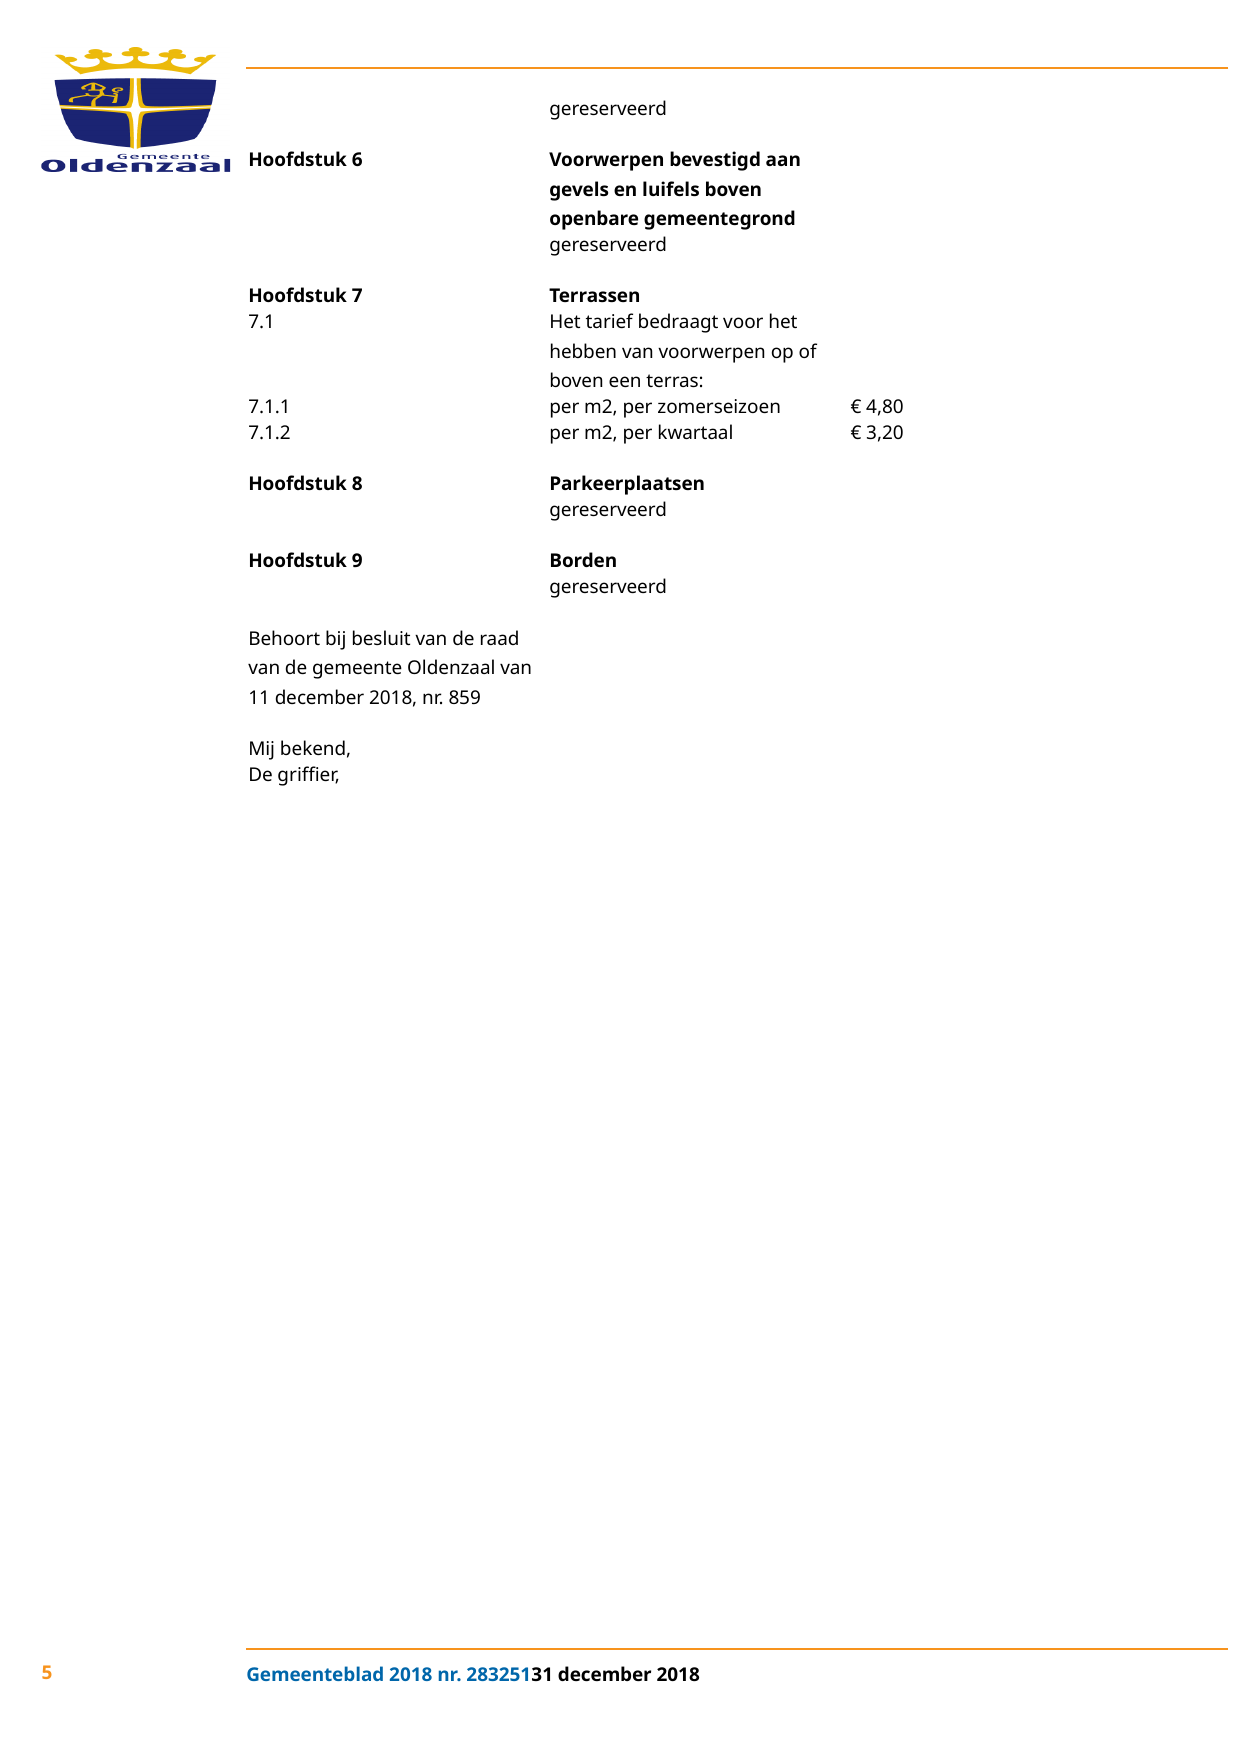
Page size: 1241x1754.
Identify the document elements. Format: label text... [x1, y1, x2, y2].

table_cell [850, 257, 1152, 283]
table_cell [850, 735, 1152, 761]
table_cell Hoofdstuk 6 [248, 146, 549, 231]
table_cell [850, 573, 1152, 599]
table_cell 7.1.2 [248, 419, 549, 445]
table_cell [850, 522, 1152, 548]
table_cell [850, 599, 1152, 625]
table_cell Hoofdstuk 7 [248, 283, 549, 308]
table_cell 7.1.1 [248, 393, 549, 419]
table_cell Hoofdstuk 9 [248, 548, 549, 573]
table_cell [850, 308, 1152, 393]
table_cell [850, 283, 1152, 308]
table_cell Voorwerpen bevestigd aan gevels en luifels boven openbare gemeente­grond [549, 146, 850, 231]
table_cell [850, 445, 1152, 470]
table_cell [549, 735, 850, 761]
table_cell [549, 761, 850, 787]
table_cell [248, 445, 549, 470]
table_cell [850, 121, 1152, 146]
table_cell [549, 599, 850, 625]
table_cell gereserveerd [549, 496, 850, 522]
table_cell [549, 257, 850, 283]
table_cell De griffier, [248, 761, 549, 787]
table_cell [248, 599, 549, 625]
table_cell [850, 548, 1152, 573]
table_cell Hoofdstuk 8 [248, 470, 549, 496]
table_cell 7.1 [248, 308, 549, 393]
table_cell per m2, per zomerseizoen [549, 393, 850, 419]
table_cell [248, 710, 549, 735]
table_cell Parkeerplaatsen [549, 470, 850, 496]
table_cell gereserveerd [549, 573, 850, 599]
table_cell per m2, per kwartaal [549, 419, 850, 445]
table_cell [248, 257, 549, 283]
table_cell [549, 522, 850, 548]
table_cell [850, 496, 1152, 522]
table_cell [549, 121, 850, 146]
picture [41, 47, 231, 172]
table_cell gereserveerd [549, 231, 850, 257]
table_cell [248, 121, 549, 146]
table_cell [248, 496, 549, 522]
table_cell [850, 95, 1152, 121]
table_cell Behoort bij besluit van de raad van de gemeente Oldenzaal van 11 december 2018, nr. 859 [248, 625, 549, 710]
table_cell [850, 761, 1152, 787]
table_cell € 4,80 [850, 393, 1152, 419]
table_cell [850, 470, 1152, 496]
table_cell Het tarief bedraagt voor het hebben van voorwerpen op of boven een terras: [549, 308, 850, 393]
table_cell Terrassen [549, 283, 850, 308]
table_cell [549, 710, 850, 735]
table_cell [549, 445, 850, 470]
table_cell [850, 231, 1152, 257]
table_cell [248, 522, 549, 548]
table_cell [850, 625, 1152, 710]
table_cell [248, 231, 549, 257]
table_cell Mij bekend, [248, 735, 549, 761]
table_cell [248, 573, 549, 599]
table_cell [549, 625, 850, 710]
table_cell € 3,20 [850, 419, 1152, 445]
table_cell Borden [549, 548, 850, 573]
table_cell [248, 95, 549, 121]
table_cell gereserveerd [549, 95, 850, 121]
table_cell [850, 146, 1152, 231]
table_cell [850, 710, 1152, 735]
